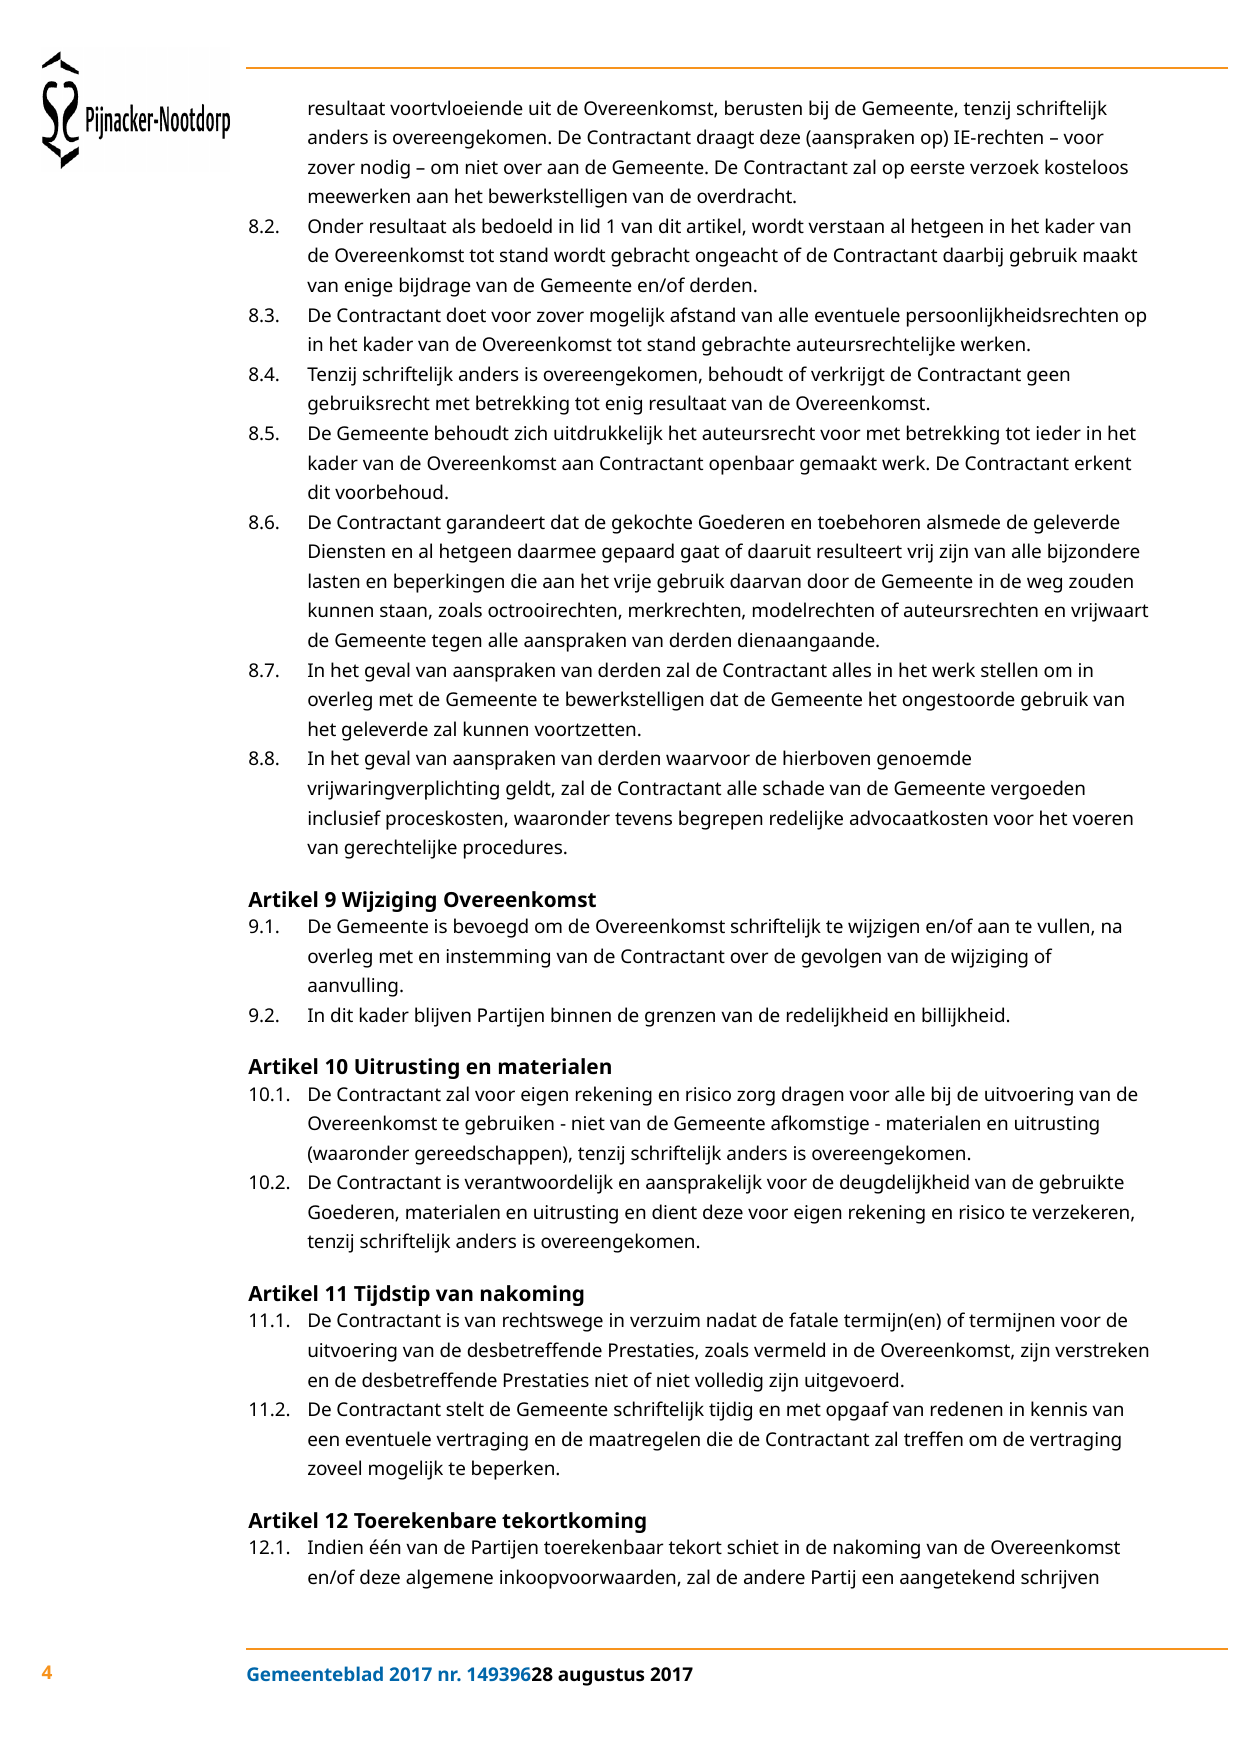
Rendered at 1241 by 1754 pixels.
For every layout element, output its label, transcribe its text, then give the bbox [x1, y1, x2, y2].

list In het geval van aanspraken van derden zal de Contractant alles in het werk stellen om in overleg met de Gemeente te bewerkstelligen dat de Gemeente het ongestoorde gebruik van het geleverde zal kunnen voortzetten. [248, 657, 1152, 742]
list In dit kader blijven Partijen binnen de grenzen van de redelijkheid en billijkheid. [248, 1002, 1152, 1028]
text Artikel 9 Wijziging Overeenkomst [248, 885, 1152, 913]
list In het geval van aanspraken van derden waarvoor de hierboven genoemde vrijwaringverplichting geldt, zal de Contractant alle schade van de Gemeente vergoeden inclusief proceskosten, waaronder tevens begrepen redelijke advocaatkosten voor het voeren van gerechtelijke procedures. [248, 746, 1152, 860]
text Artikel 11 Tijdstip van nakoming [248, 1279, 1152, 1308]
list De Contractant is van rechtswege in verzuim nadat de fatale termijn(en) of termijnen voor de uitvoering van de desbetreffende Prestaties, zoals vermeld in de Overeenkomst, zijn verstreken en de desbetreffende Prestaties niet of niet volledig zijn uitgevoerd. [248, 1308, 1152, 1392]
list De Gemeente is bevoegd om de Overeenkomst schriftelijk te wijzigen en/of aan te vullen, na overleg met en instemming van de Contractant over de gevolgen van de wijziging of aanvulling. [248, 913, 1152, 998]
list De Contractant zal voor eigen rekening en risico zorg dragen voor alle bij de uitvoering van de Overeenkomst te gebruiken - niet van de Gemeente afkomstige - materialen en uitrusting (waaronder gereedschappen), tenzij schriftelijk anders is overeengekomen. [248, 1081, 1152, 1166]
text Artikel 10 Uitrusting en materialen [248, 1052, 1152, 1081]
picture [41, 47, 231, 172]
list De Contractant doet voor zover mogelijk afstand van alle eventuele persoonlijkheidsrechten op in het kader van de Overeenkomst tot stand gebrachte auteursrechtelijke werken. [248, 302, 1152, 357]
list Onder resultaat als bedoeld in lid 1 van dit artikel, wordt verstaan al hetgeen in het kader van de Overeenkomst tot stand wordt gebracht ongeacht of de Contractant daarbij gebruik maakt van enige bijdrage van de Gemeente en/of derden. [248, 213, 1152, 298]
list De Gemeente behoudt zich uitdrukkelijk het auteursrecht voor met betrekking tot ieder in het kader van de Overeenkomst aan Contractant openbaar gemaakt werk. De Contractant erkent dit voorbehoud. [248, 420, 1152, 505]
list De Contractant stelt de Gemeente schriftelijk tijdig en met opgaaf van redenen in kennis van een eventuele vertraging en de maatregelen die de Contractant zal treffen om de vertraging zoveel mogelijk te beperken. [248, 1396, 1152, 1481]
list resultaat voortvloeiende uit de Overeenkomst, berusten bij de Gemeente, tenzij schriftelijk anders is overeengekomen. De Contractant draagt deze (aanspraken op) IE-rechten – voor zover nodig – om niet over aan de Gemeente. De Contractant zal op eerste verzoek kosteloos meewerken aan het bewerkstelligen van de overdracht. [248, 95, 1152, 209]
list Indien één van de Partijen toerekenbaar tekort schiet in de nakoming van de Overeenkomst en/of deze algemene inkoopvoorwaarden, zal de andere Partij een aangetekend schrijven [248, 1534, 1152, 1590]
list De Contractant is verantwoordelijk en aansprakelijk voor de deugdelijkheid van de gebruikte Goederen, materialen en uitrusting en dient deze voor eigen rekening en risico te verzekeren, tenzij schriftelijk anders is overeengekomen. [248, 1169, 1152, 1254]
text Artikel 12 Toerekenbare tekortkoming [248, 1506, 1152, 1534]
list Tenzij schriftelijk anders is overeengekomen, behoudt of verkrijgt de Contractant geen gebruiksrecht met betrekking tot enig resultaat van de Overeenkomst. [248, 361, 1152, 416]
list De Contractant garandeert dat de gekochte Goederen en toebehoren alsmede de geleverde Diensten en al hetgeen daarmee gepaard gaat of daaruit resulteert vrij zijn van alle bijzondere lasten en beperkingen die aan het vrije gebruik daarvan door de Gemeente in de weg zouden kunnen staan, zoals octrooirechten, merkrechten, modelrechten of auteursrechten en vrijwaart de Gemeente tegen alle aanspraken van derden dienaangaande. [248, 509, 1152, 653]
